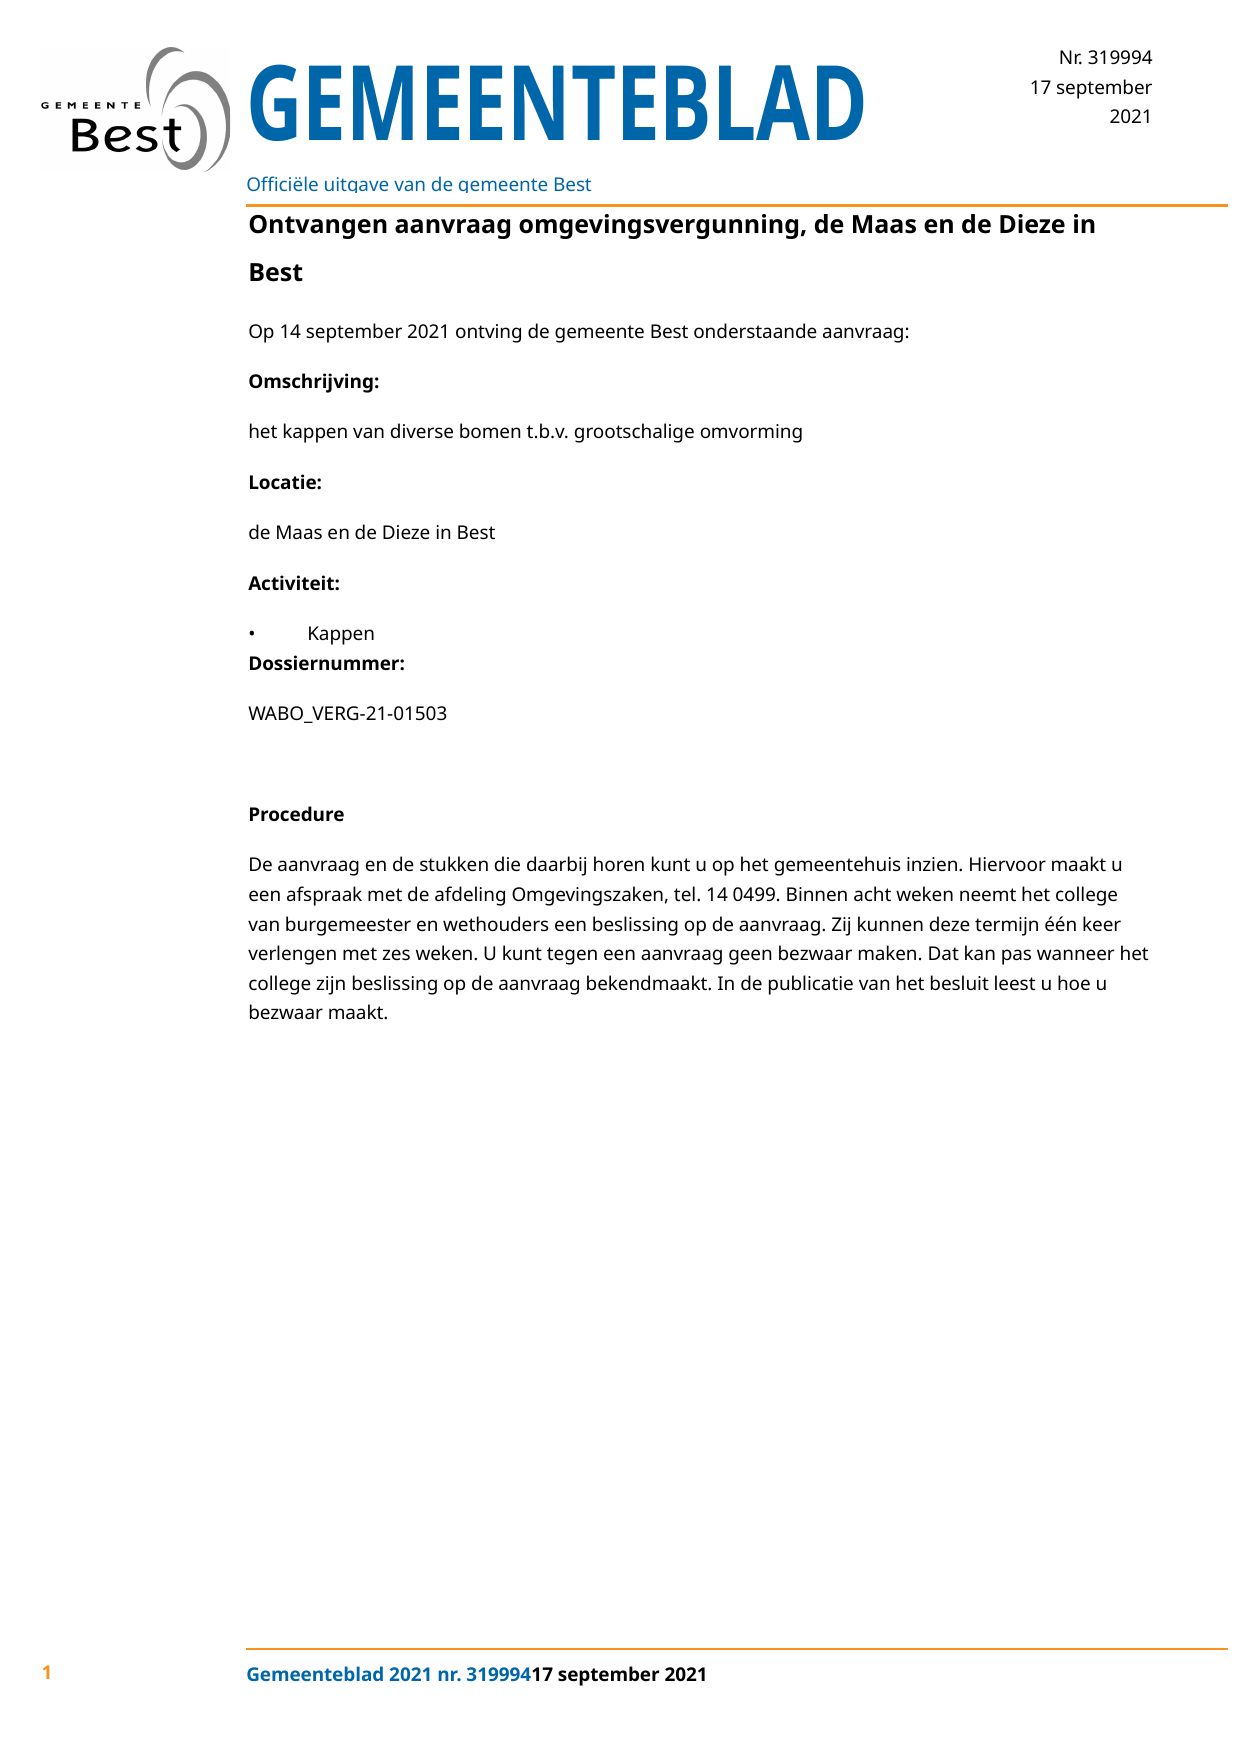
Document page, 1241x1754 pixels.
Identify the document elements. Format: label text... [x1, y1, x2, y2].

text Dossiernummer: [248, 650, 1152, 676]
text het kappen van diverse bomen t.b.v. grootschalige omvorming [248, 419, 1152, 444]
text Locatie: [248, 469, 1152, 495]
text Procedure [248, 801, 1152, 827]
text Omschrijving: [248, 368, 1152, 394]
picture [41, 47, 231, 172]
text de Maas en de Dieze in Best [248, 519, 1152, 545]
list Kappen [248, 620, 1152, 646]
text Activiteit: [248, 570, 1152, 596]
text Ontvangen aanvraag omgevingsvergunning, de Maas en de Dieze in Best [248, 207, 1152, 288]
text De aanvraag en de stukken die daarbij horen kunt u op het gemeentehuis inzien. Hiervoor maakt u een afspraak met de afdeling Omgevingszaken, tel. 14 0499. Binnen acht weken neemt het college van burgemeester en wethouders een beslissing op de aanvraag. Zij kunnen deze termijn één keer verlengen met zes weken. U kunt tegen een aanvraag geen bezwaar maken. Dat kan pas wanneer het college zijn beslissing op de aanvraag bekendmaakt. In de publicatie van het besluit leest u hoe u bezwaar maakt. [248, 852, 1152, 1025]
text Op 14 september 2021 ontving de gemeente Best onderstaande aanvraag: [248, 318, 1152, 344]
text WABO_VERG-21-01503 [248, 700, 1152, 726]
